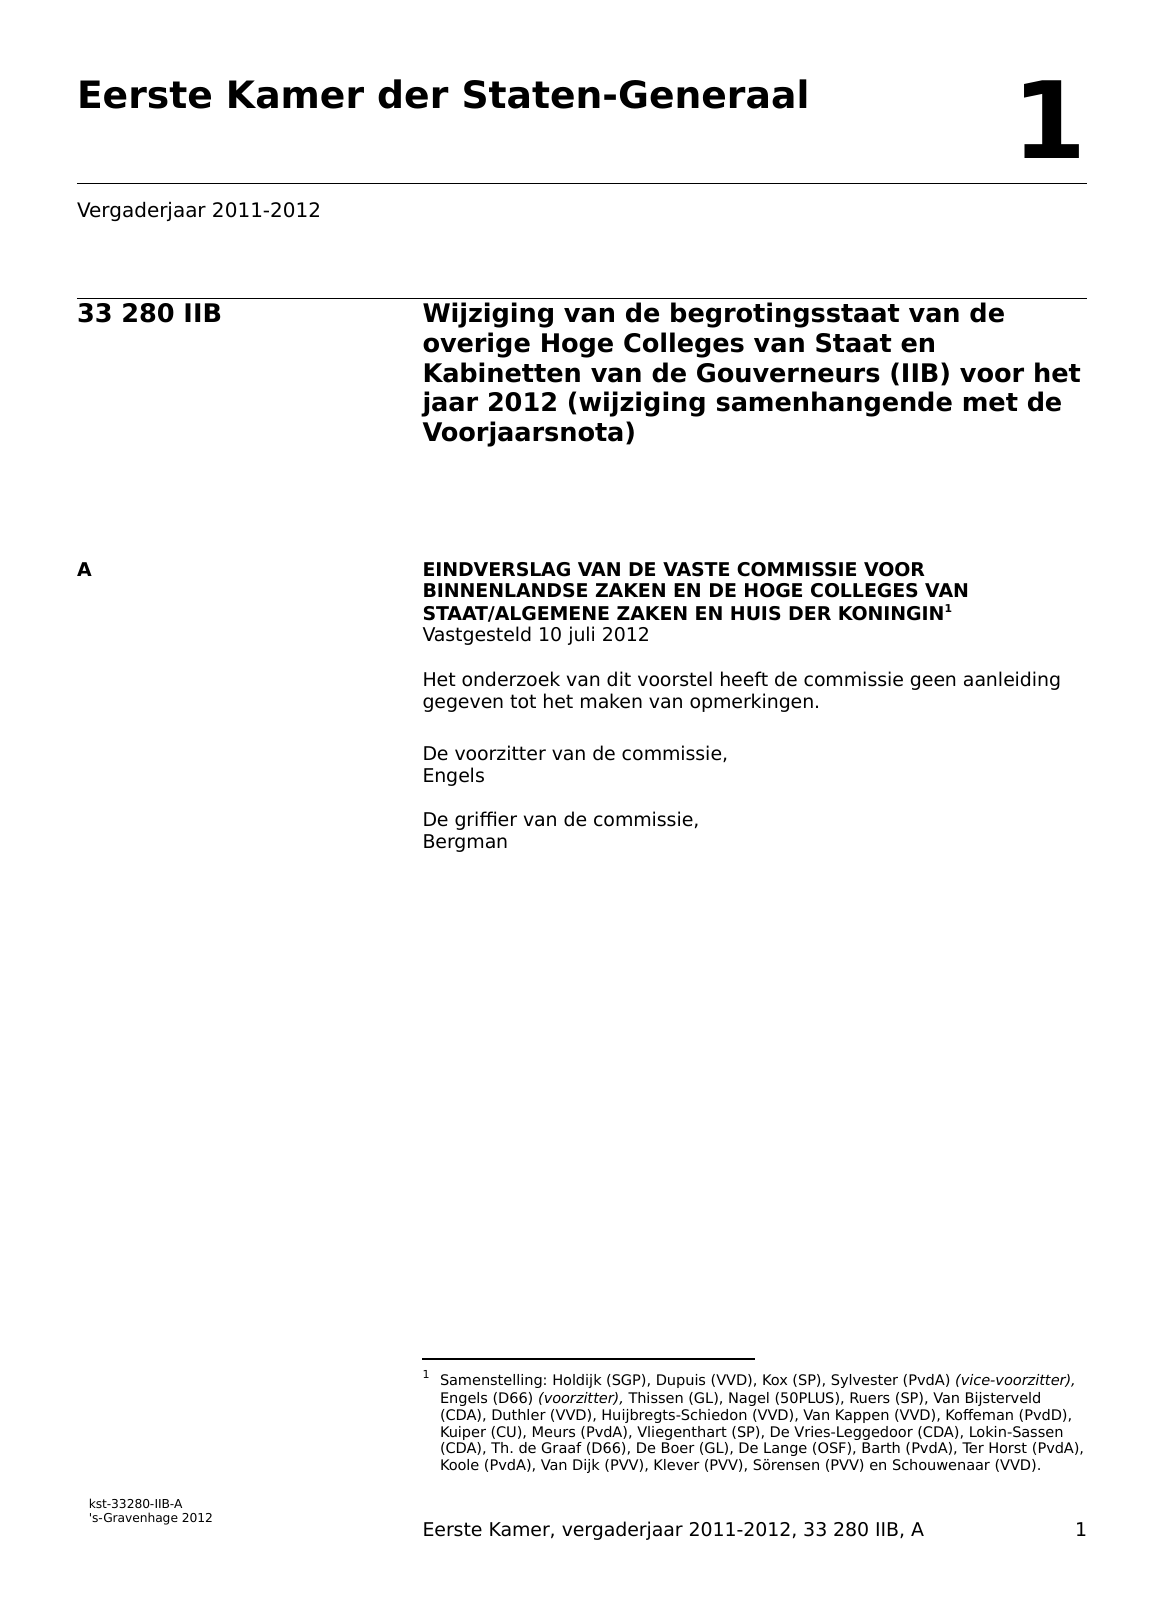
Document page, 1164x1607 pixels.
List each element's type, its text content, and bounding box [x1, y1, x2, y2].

text kst-33280-IIB-A [88, 1497, 323, 1511]
subtitle 33 280 IIB Wijziging van de begrotingsstaat van de overige Hoge Colleges van Staat en Kabinetten van de Gouverneurs (IIB) voor het jaar 2012 (wijziging samenhangende met de Voorjaarsnota) [77, 299, 1087, 447]
text 's-Gravenhage 2012 [88, 1511, 323, 1525]
text De griffier van de commissie, Bergman [422, 809, 1087, 853]
text Vastgesteld 10 juli 2012 [422, 624, 1087, 646]
table_header 1 [886, 59, 1087, 183]
text Het onderzoek van dit voorstel heeft de commissie geen aanleiding gegeven tot het maken van opmerkingen. [422, 668, 1087, 712]
subtitle A EINDVERSLAG VAN DE VASTE COMMISSIE VOOR BINNENLANDSE ZAKEN EN DE HOGE COLLEGES VAN STAAT/ALGEMENE ZAKEN EN HUIS DER KONINGIN [77, 558, 1087, 624]
text De voorzitter van de commissie, Engels [422, 742, 1087, 786]
text Samenstelling: Holdijk (SGP), Dupuis (VVD), Kox (SP), Sylvester (PvdA) (vice-voorzitter), Engels (D66) (voorzitter), Thissen (GL), Nagel (50PLUS), Ruers (SP), Van Bijsterveld (CDA), Duthler (VVD), Huijbregts-Schiedon (VVD), Van Kappen (VVD), Koffeman (PvdD), Kuiper (CU), Meurs (PvdA), Vliegenthart (SP), De Vries-Leggedoor (CDA), Lokin-Sassen (CDA), Th. de Graaf (D66), De Boer (GL), De Lange (OSF), Barth (PvdA), Ter Horst (PvdA), Koole (PvdA), Van Dijk (PVV), Klever (PVV), Sörensen (PVV) en Schouwenaar (VVD). [422, 1368, 1087, 1474]
table_header Eerste Kamer der Staten-Generaal [77, 59, 886, 183]
table_cell Vergaderjaar 2011-2012 [77, 184, 1087, 298]
